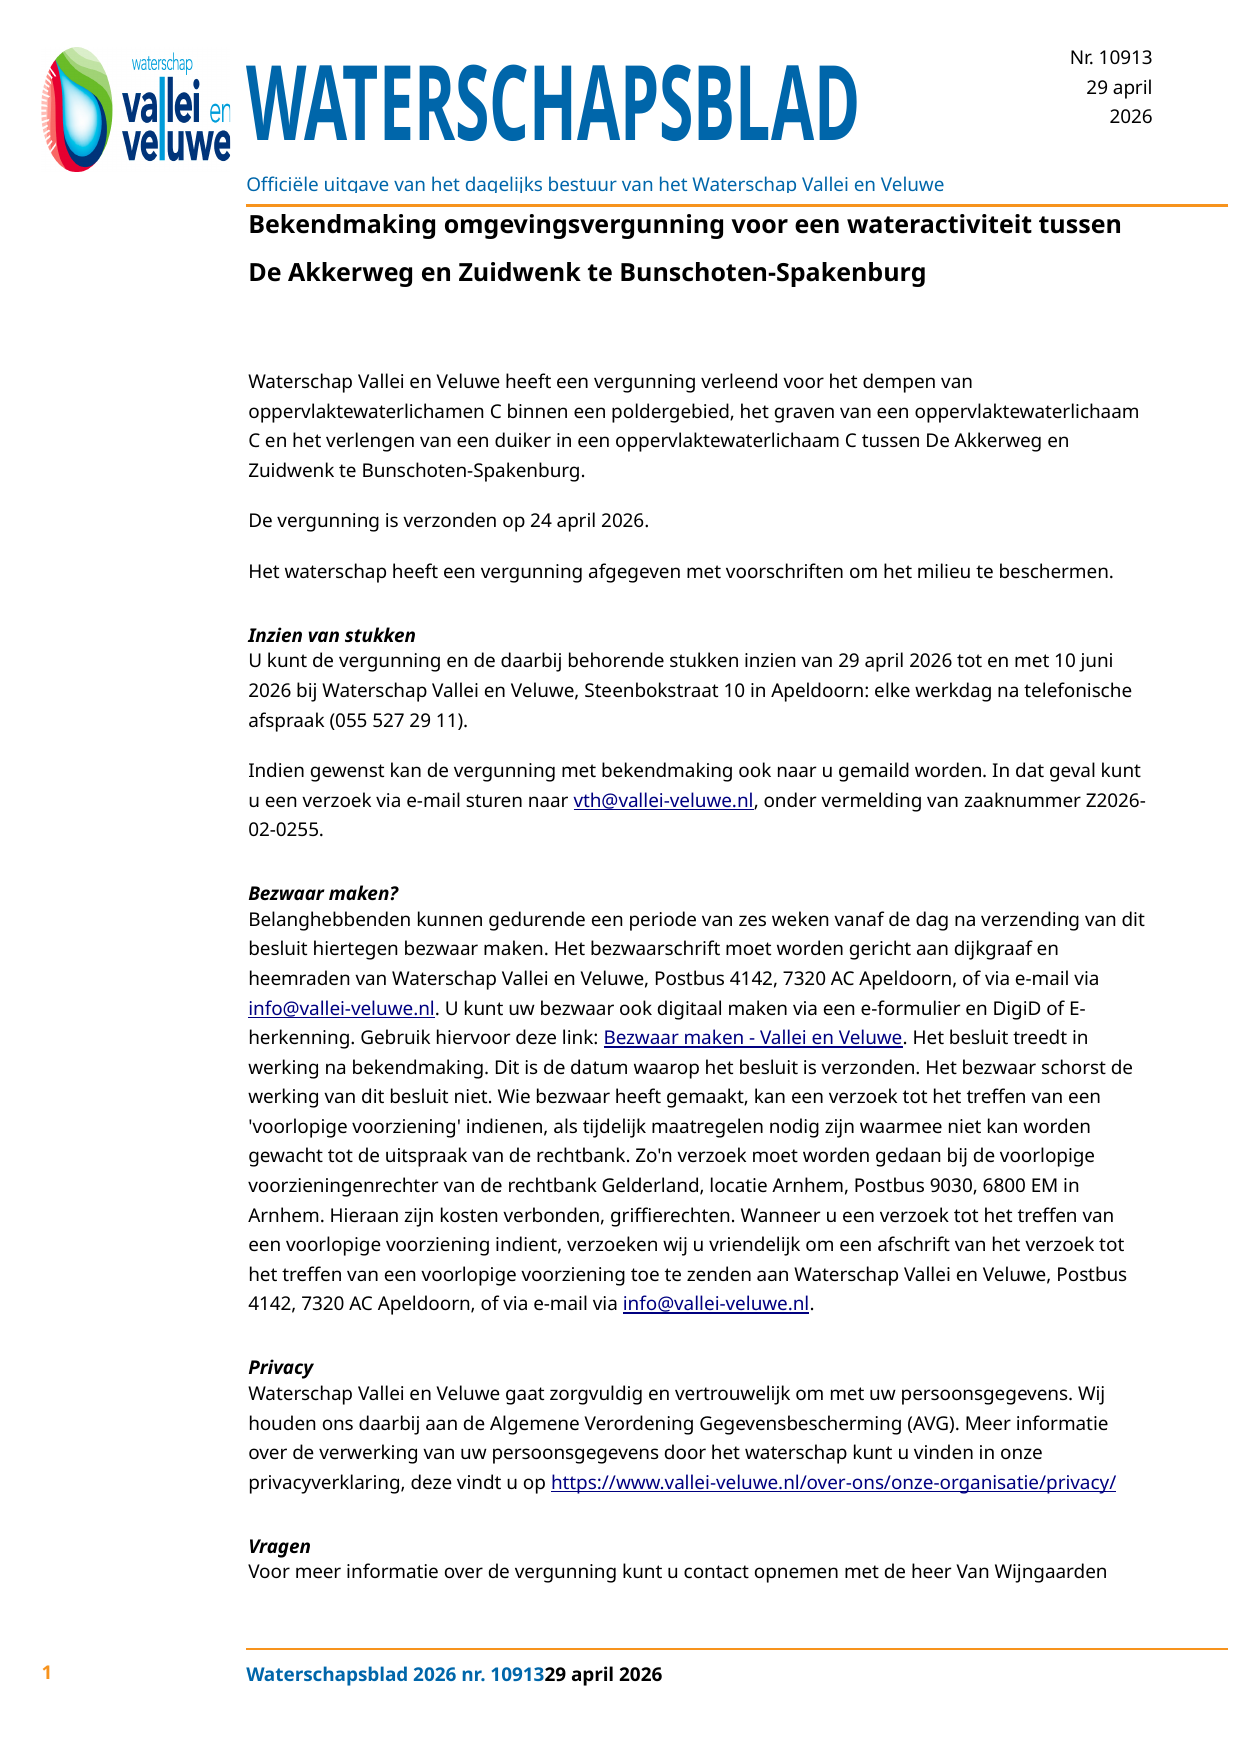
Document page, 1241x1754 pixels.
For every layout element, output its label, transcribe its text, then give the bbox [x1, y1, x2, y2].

picture [41, 47, 231, 172]
text U kunt de vergunning en de daarbij behorende stukken inzien van 29 april 2026 tot en met 10 juni 2026 bij Waterschap Vallei en Veluwe, Steenbokstraat 10 in Apeldoorn: elke werkdag na telefonische afspraak (055 527 29 11). [248, 648, 1152, 732]
text Het waterschap heeft een vergunning afgegeven met voorschriften om het milieu te beschermen. [248, 558, 1152, 584]
text Vragen [248, 1533, 1152, 1559]
text Bekendmaking omgevingsvergunning voor een wateractiviteit tussen De Akkerweg en Zuidwenk te Bunschoten-Spakenburg [248, 207, 1152, 288]
text Belanghebbenden kunnen gedurende een periode van zes weken vanaf de dag na verzending van dit besluit hiertegen bezwaar maken. Het bezwaarschrift moet worden gericht aan dijkgraaf en heemraden van Waterschap Vallei en Veluwe, Postbus 4142, 7320 AC Apeldoorn, of via e-mail via info@vallei-veluwe.nl. U kunt uw bezwaar ook digitaal maken via een e-formulier en DigiD of E-herkenning. Gebruik hiervoor deze link: Bezwaar maken - Vallei en Veluwe. Het besluit treedt in werking na bekendmaking. Dit is de datum waarop het besluit is verzonden. Het bezwaar schorst de werking van dit besluit niet. Wie bezwaar heeft gemaakt, kan een verzoek tot het treffen van een 'voorlopige voorziening' indienen, als tijdelijk maatregelen nodig zijn waarmee niet kan worden gewacht tot de uitspraak van de rechtbank. Zo'n verzoek moet worden gedaan bij de voorlopige voorzieningenrechter van de rechtbank Gelderland, locatie Arnhem, Postbus 9030, 6800 EM in Arnhem. Hieraan zijn kosten verbonden, griffierechten. Wanneer u een verzoek tot het treffen van een voorlopige voorziening indient, verzoeken wij u vriendelijk om een afschrift van het verzoek tot het treffen van een voorlopige voorziening toe te zenden aan Waterschap Vallei en Veluwe, Postbus 4142, 7320 AC Apeldoorn, of via e-mail via info@vallei-veluwe.nl. [248, 906, 1152, 1316]
text Indien gewenst kan de vergunning met bekendmaking ook naar u gemaild worden. In dat geval kunt u een verzoek via e-mail sturen naar vth@vallei-veluwe.nl, onder vermelding van zaaknummer Z2026-02-0255. [248, 757, 1152, 842]
text Bezwaar maken? [248, 880, 1152, 906]
text Inzien van stukken [248, 622, 1152, 648]
text Waterschap Vallei en Veluwe heeft een vergunning verleend voor het dempen van oppervlaktewaterlichamen C binnen een poldergebied, het graven van een oppervlaktewaterlichaam C en het verlengen van een duiker in een oppervlaktewaterlichaam C tussen De Akkerweg en Zuidwenk te Bunschoten-Spakenburg. [248, 368, 1152, 483]
text De vergunning is verzonden op 24 april 2026. [248, 507, 1152, 533]
text Waterschap Vallei en Veluwe gaat zorgvuldig en vertrouwelijk om met uw persoonsgegevens. Wij houden ons daarbij aan de Algemene Verordening Gegevensbescherming (AVG). Meer informatie over de verwerking van uw persoonsgegevens door het waterschap kunt u vinden in onze privacyverklaring, deze vindt u op https://www.vallei-veluwe.nl/over-ons/onze-organisatie/privacy/ [248, 1380, 1152, 1495]
text Voor meer informatie over de vergunning kunt u contact opnemen met de heer Van Wijngaarden [248, 1559, 1152, 1584]
text Privacy [248, 1354, 1152, 1380]
